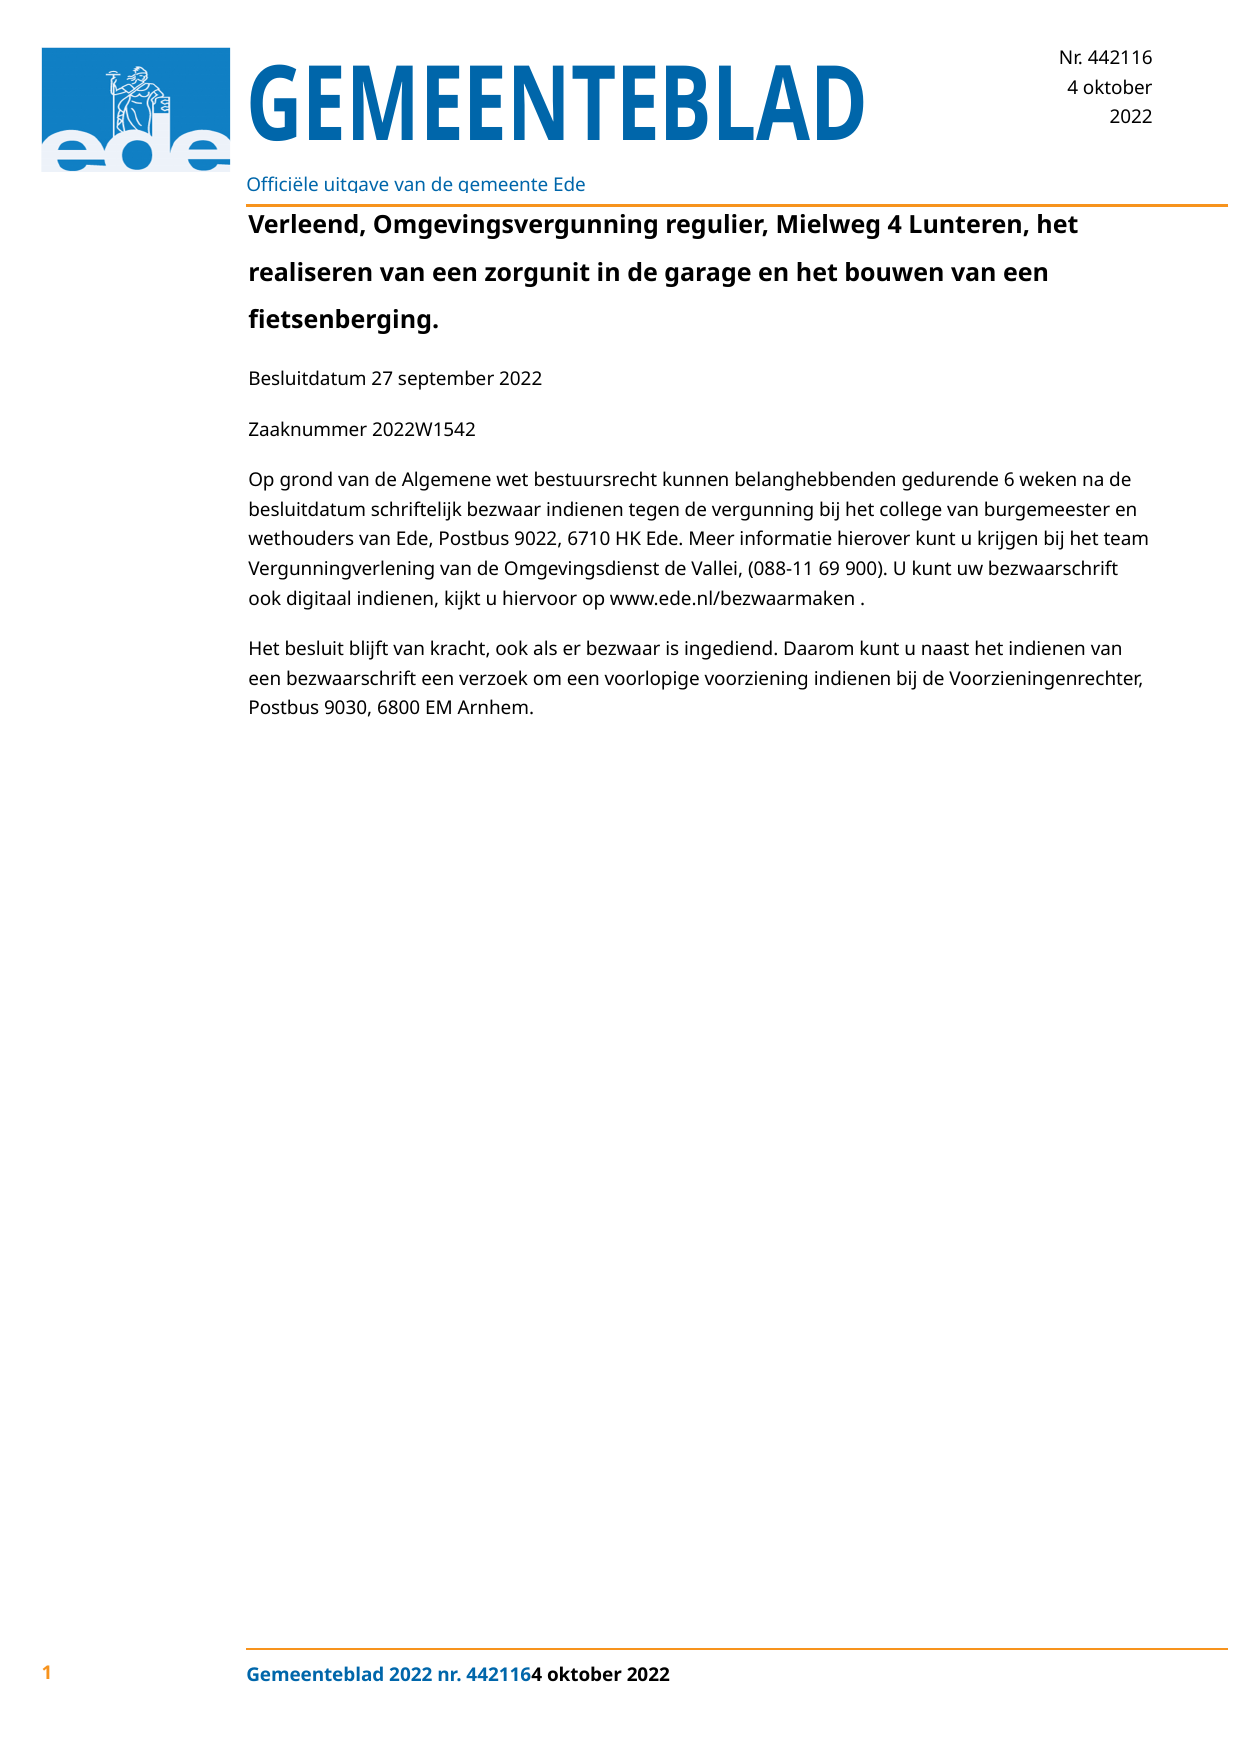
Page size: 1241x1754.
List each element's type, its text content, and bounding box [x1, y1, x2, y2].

text Het besluit blijft van kracht, ook als er bezwaar is ingediend. Daarom kunt u naast het indienen van een bezwaarschrift een verzoek om een voorlopige voorziening indienen bij de Voorzieningenrechter, Postbus 9030, 6800 EM Arnhem. [248, 635, 1152, 720]
text Op grond van de Algemene wet bestuursrecht kunnen belanghebbenden gedurende 6 weken na de besluitdatum schriftelijk bezwaar indienen tegen de vergunning bij het college van burgemeester en wethouders van Ede, Postbus 9022, 6710 HK Ede. Meer informatie hierover kunt u krijgen bij het team Vergunningverlening van de Omgevingsdienst de Vallei, (088-11 69 900). U kunt uw bezwaarschrift ook digitaal indienen, kijkt u hiervoor op www.ede.nl/bezwaarmaken . [248, 466, 1152, 610]
text Besluitdatum 27 september 2022 [248, 366, 1152, 391]
text Verleend, Omgevingsvergunning regulier, Mielweg 4 Lunteren, het realiseren van een zorgunit in de garage en het bouwen van een fietsenberging. [248, 207, 1152, 336]
text Zaaknummer 2022W1542 [248, 416, 1152, 442]
picture [41, 47, 231, 172]
